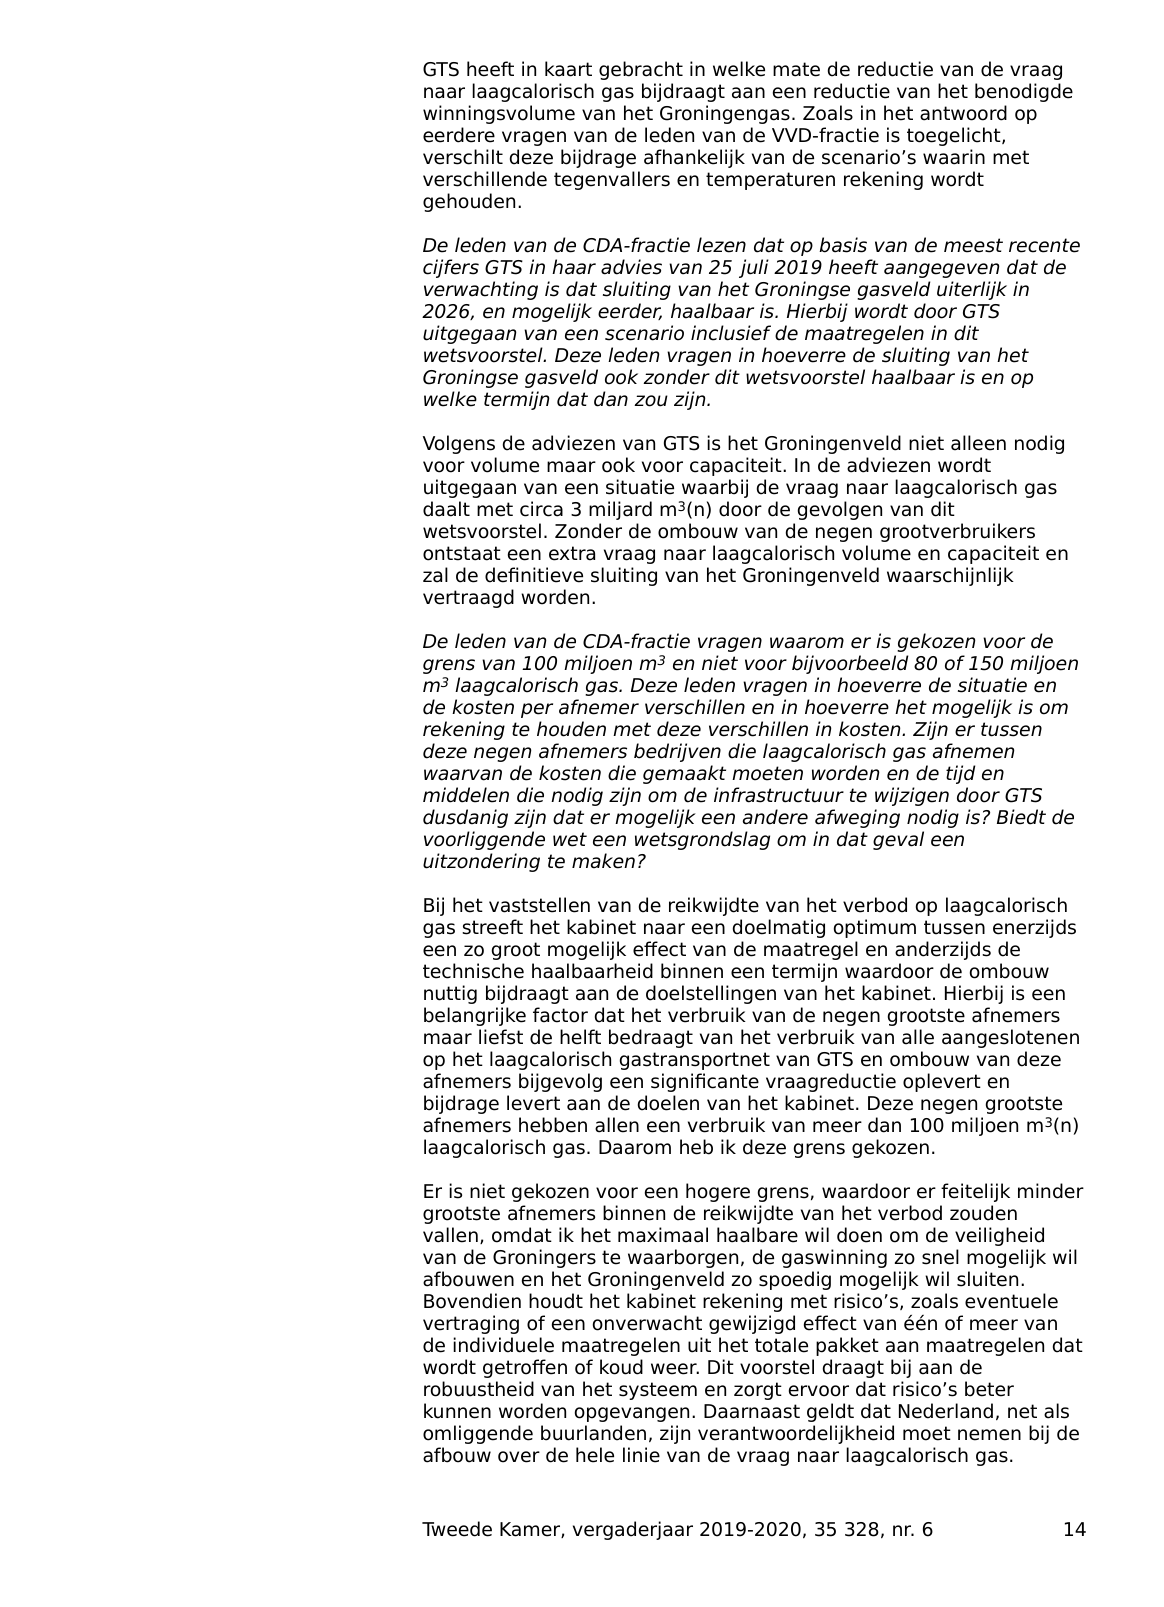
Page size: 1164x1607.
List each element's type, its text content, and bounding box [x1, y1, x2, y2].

text Er is niet gekozen voor een hogere grens, waardoor er feitelijk minder grootste afnemers binnen de reikwijdte van het verbod zouden vallen, omdat ik het maximaal haalbare wil doen om de veiligheid van de Groningers te waarborgen, de gaswinning zo snel mogelijk wil afbouwen en het Groningenveld zo spoedig mogelijk wil sluiten. Bovendien houdt het kabinet rekening met risico’s, zoals eventuele vertraging of een onverwacht gewijzigd effect van één of meer van de individuele maatregelen uit het totale pakket aan maatregelen dat wordt getroffen of koud weer. Dit voorstel draagt bij aan de robuustheid van het systeem en zorgt ervoor dat risico’s beter kunnen worden opgevangen. Daarnaast geldt dat Nederland, net als omliggende buurlanden, zijn verantwoordelijkheid moet nemen bij de afbouw over de hele linie van de vraag naar laagcalorisch gas. [422, 1181, 1087, 1467]
text Volgens de adviezen van GTS is het Groningenveld niet alleen nodig voor volume maar ook voor capaciteit. In de adviezen wordt uitgegaan van een situatie waarbij de vraag naar laagcalorisch gas daalt met circa 3 miljard m3(n) door de gevolgen van dit wetsvoorstel. Zonder de ombouw van de negen grootverbruikers ontstaat een extra vraag naar laagcalorisch volume en capaciteit en zal de definitieve sluiting van het Groningenveld waarschijnlijk vertraagd worden. [422, 433, 1087, 609]
text GTS heeft in kaart gebracht in welke mate de reductie van de vraag naar laagcalorisch gas bijdraagt aan een reductie van het benodigde winningsvolume van het Groningengas. Zoals in het antwoord op eerdere vragen van de leden van de VVD-fractie is toegelicht, verschilt deze bijdrage afhankelijk van de scenario’s waarin met verschillende tegenvallers en temperaturen rekening wordt gehouden. [422, 59, 1087, 213]
text Bij het vaststellen van de reikwijdte van het verbod op laagcalorisch gas streeft het kabinet naar een doelmatig optimum tussen enerzijds een zo groot mogelijk effect van de maatregel en anderzijds de technische haalbaarheid binnen een termijn waardoor de ombouw nuttig bijdraagt aan de doelstellingen van het kabinet. Hierbij is een belangrijke factor dat het verbruik van de negen grootste afnemers maar liefst de helft bedraagt van het verbruik van alle aangeslotenen op het laagcalorisch gastransportnet van GTS en ombouw van deze afnemers bijgevolg een significante vraagreductie oplevert en bijdrage levert aan de doelen van het kabinet. Deze negen grootste afnemers hebben allen een verbruik van meer dan 100 miljoen m3(n) laagcalorisch gas. Daarom heb ik deze grens gekozen. [422, 895, 1087, 1159]
text De leden van de CDA-fractie lezen dat op basis van de meest recente cijfers GTS in haar advies van 25 juli 2019 heeft aangegeven dat de verwachting is dat sluiting van het Groningse gasveld uiterlijk in 2026, en mogelijk eerder, haalbaar is. Hierbij wordt door GTS uitgegaan van een scenario inclusief de maatregelen in dit wetsvoorstel. Deze leden vragen in hoeverre de sluiting van het Groningse gasveld ook zonder dit wetsvoorstel haalbaar is en op welke termijn dat dan zou zijn. [422, 235, 1087, 411]
text De leden van de CDA-fractie vragen waarom er is gekozen voor de grens van 100 miljoen m3 en niet voor bijvoorbeeld 80 of 150 miljoen m3 laagcalorisch gas. Deze leden vragen in hoeverre de situatie en de kosten per afnemer verschillen en in hoeverre het mogelijk is om rekening te houden met deze verschillen in kosten. Zijn er tussen deze negen afnemers bedrijven die laagcalorisch gas afnemen waarvan de kosten die gemaakt moeten worden en de tijd en middelen die nodig zijn om de infrastructuur te wijzigen door GTS dusdanig zijn dat er mogelijk een andere afweging nodig is? Biedt de voorliggende wet een wetsgrondslag om in dat geval een uitzondering te maken? [422, 631, 1087, 873]
